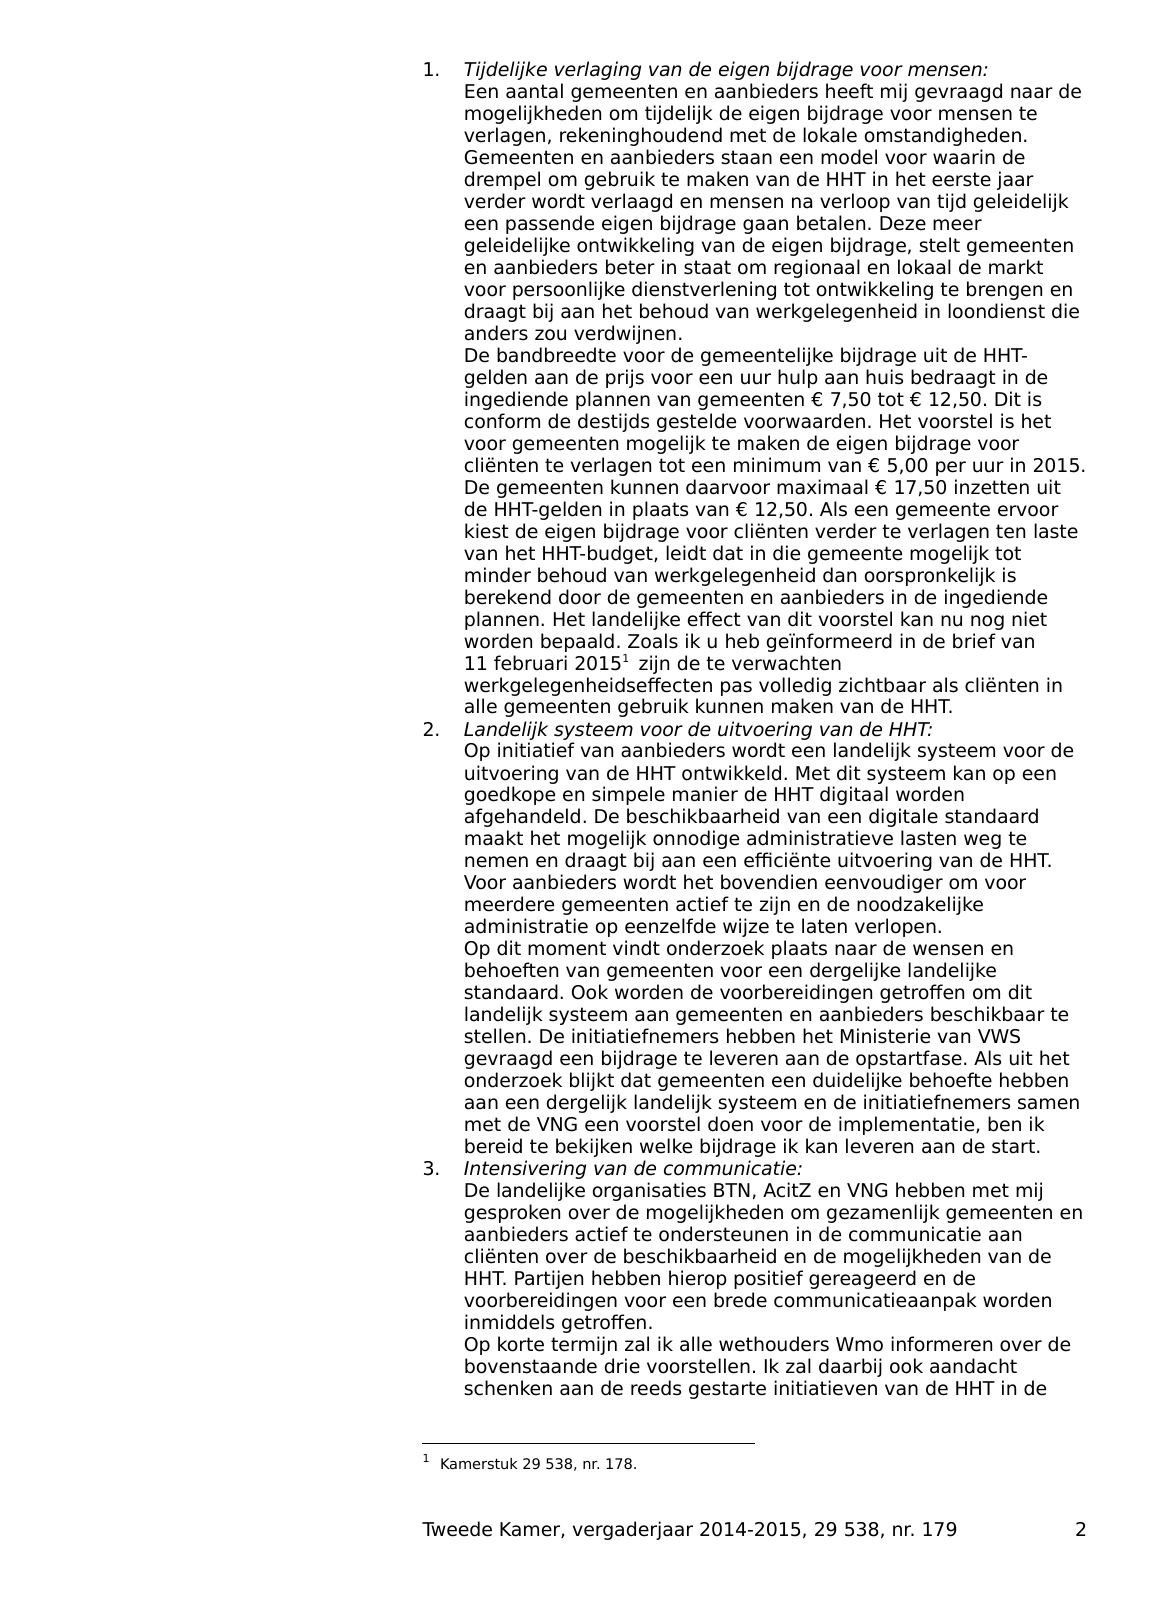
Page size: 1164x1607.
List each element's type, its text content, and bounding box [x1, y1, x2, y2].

text 2. Landelijk systeem voor de uitvoering van de HHT: [422, 718, 1087, 740]
text 3. Intensivering van de communicatie: [422, 1158, 1087, 1180]
text Kamerstuk 29 538, nr. 178. [422, 1452, 1087, 1474]
text 1. Tijdelijke verlaging van de eigen bijdrage voor mensen: [422, 59, 1087, 81]
text Op initiatief van aanbieders wordt een landelijk systeem voor de uitvoering van de HHT ontwikkeld. Met dit systeem kan op een goedkope en simpele manier de HHT digitaal worden afgehandeld. De beschikbaarheid van een digitale standaard maakt het mogelijk onnodige administratieve lasten weg te nemen en draagt bij aan een efficiënte uitvoering van de HHT. Voor aanbieders wordt het bovendien eenvoudiger om voor meerdere gemeenten actief te zijn en de noodzakelijke administratie op eenzelfde wijze te laten verlopen. [464, 740, 1087, 938]
text De bandbreedte voor de gemeentelijke bijdrage uit de HHT-gelden aan de prijs voor een uur hulp aan huis bedraagt in de ingediende plannen van gemeenten € 7,50 tot € 12,50. Dit is conform de destijds gestelde voorwaarden. Het voorstel is het voor gemeenten mogelijk te maken de eigen bijdrage voor cliënten te verlagen tot een minimum van € 5,00 per uur in 2015. De gemeenten kunnen daarvoor maximaal € 17,50 inzetten uit de HHT-gelden in plaats van € 12,50. Als een gemeente ervoor kiest de eigen bijdrage voor cliënten verder te verlagen ten laste van het HHT-budget, leidt dat in die gemeente mogelijk tot minder behoud van werkgelegenheid dan oorspronkelijk is berekend door de gemeenten en aanbieders in de ingediende plannen. Het landelijke effect van dit voorstel kan nu nog niet worden bepaald. Zoals ik u heb geïnformeerd in de brief van 11 februari 2015 zijn de te verwachten werkgelegenheidseffecten pas volledig zichtbaar als cliënten in alle gemeenten gebruik kunnen maken van de HHT. [464, 345, 1087, 718]
text Op korte termijn zal ik alle wethouders Wmo informeren over de bovenstaande drie voorstellen. Ik zal daarbij ook aandacht schenken aan de reeds gestarte initiatieven van de HHT in de [464, 1334, 1087, 1400]
text Een aantal gemeenten en aanbieders heeft mij gevraagd naar de mogelijkheden om tijdelijk de eigen bijdrage voor mensen te verlagen, rekeninghoudend met de lokale omstandigheden. Gemeenten en aanbieders staan een model voor waarin de drempel om gebruik te maken van de HHT in het eerste jaar verder wordt verlaagd en mensen na verloop van tijd geleidelijk een passende eigen bijdrage gaan betalen. Deze meer geleidelijke ontwikkeling van de eigen bijdrage, stelt gemeenten en aanbieders beter in staat om regionaal en lokaal de markt voor persoonlijke dienstverlening tot ontwikkeling te brengen en draagt bij aan het behoud van werkgelegenheid in loondienst die anders zou verdwijnen. [464, 81, 1087, 345]
text De landelijke organisaties BTN, AcitZ en VNG hebben met mij gesproken over de mogelijkheden om gezamenlijk gemeenten en aanbieders actief te ondersteunen in de communicatie aan cliënten over de beschikbaarheid en de mogelijkheden van de HHT. Partijen hebben hierop positief gereageerd en de voorbereidingen voor een brede communicatieaanpak worden inmiddels getroffen. [464, 1180, 1087, 1334]
text Op dit moment vindt onderzoek plaats naar de wensen en behoeften van gemeenten voor een dergelijke landelijke standaard. Ook worden de voorbereidingen getroffen om dit landelijk systeem aan gemeenten en aanbieders beschikbaar te stellen. De initiatiefnemers hebben het Ministerie van VWS gevraagd een bijdrage te leveren aan de opstartfase. Als uit het onderzoek blijkt dat gemeenten een duidelijke behoefte hebben aan een dergelijk landelijk systeem en de initiatiefnemers samen met de VNG een voorstel doen voor de implementatie, ben ik bereid te bekijken welke bijdrage ik kan leveren aan de start. [464, 938, 1087, 1158]
